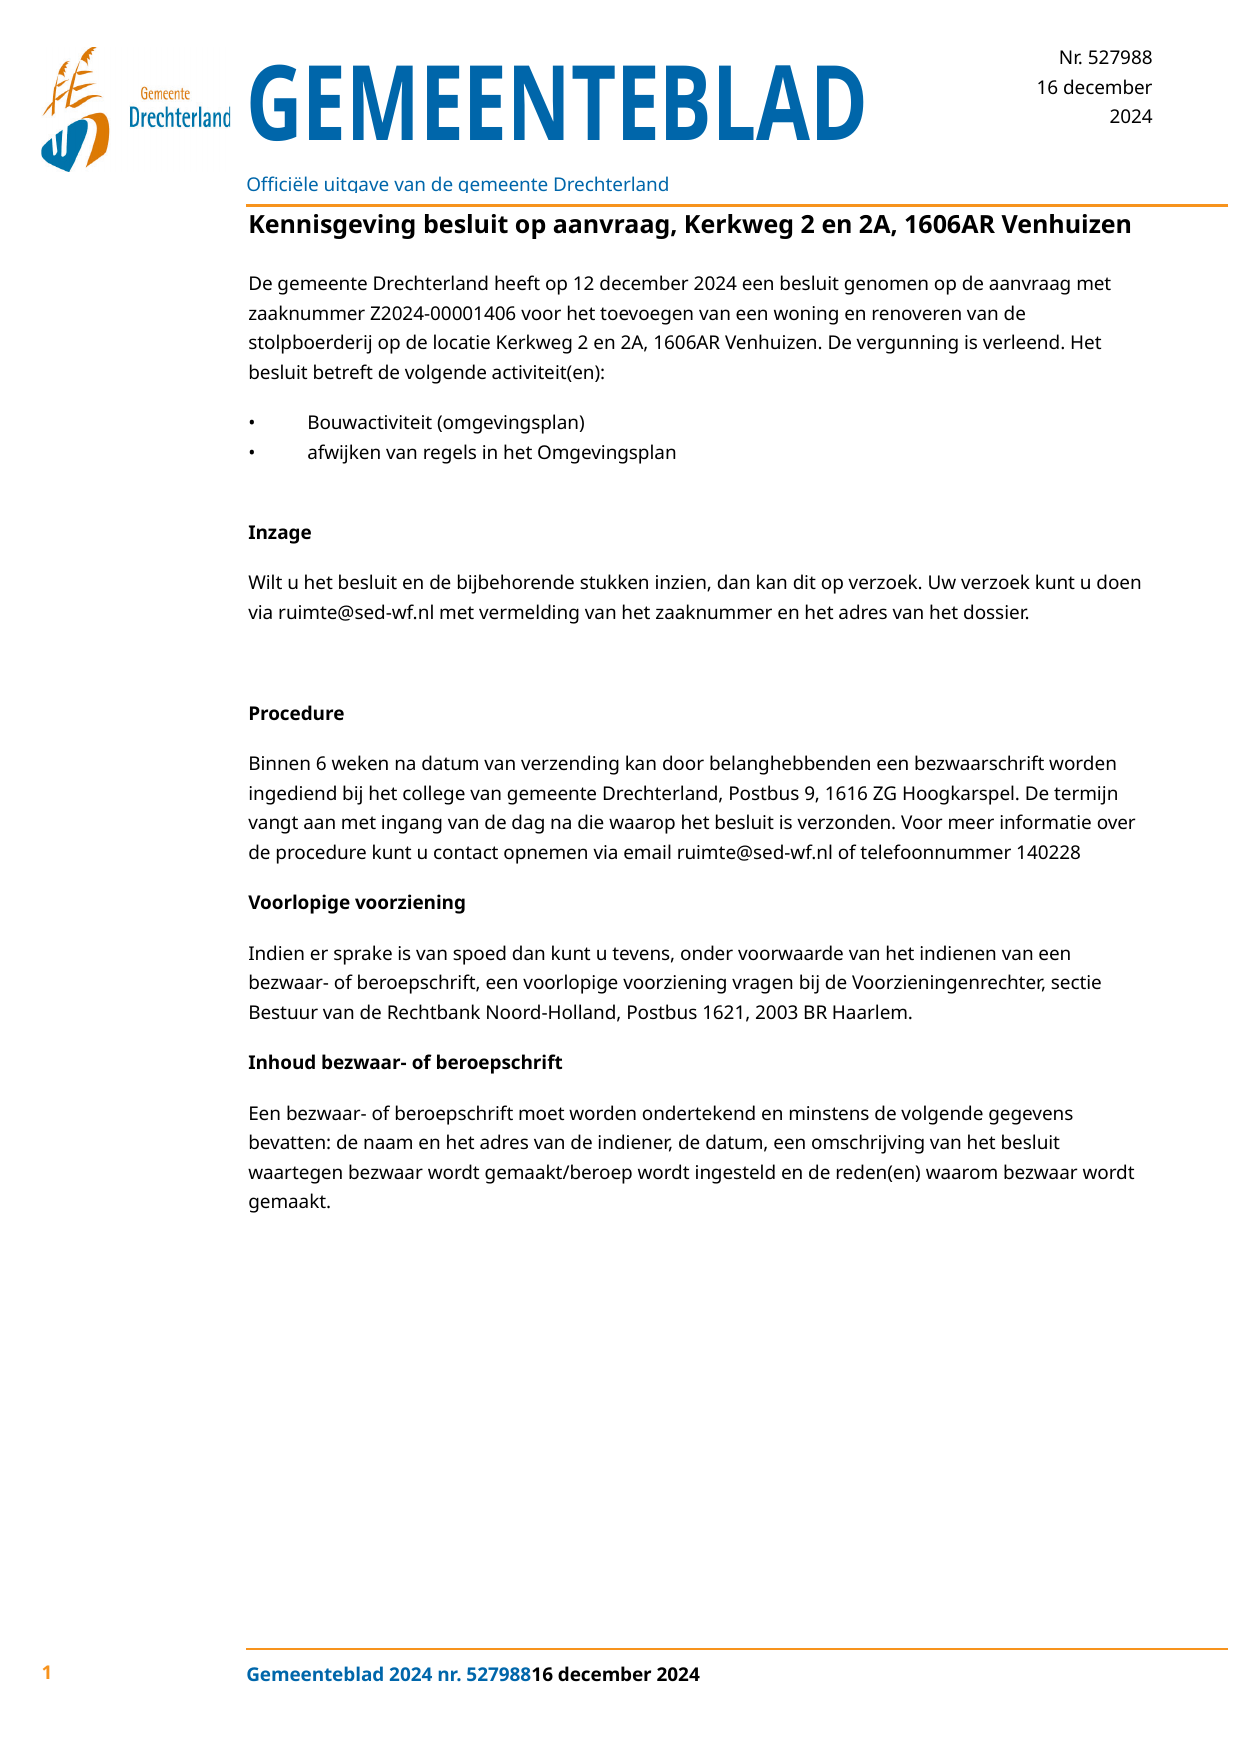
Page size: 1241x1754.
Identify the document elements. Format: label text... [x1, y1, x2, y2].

text Procedure [248, 700, 1152, 726]
text Indien er sprake is van spoed dan kunt u tevens, onder voorwaarde van het indienen van een bezwaar- of beroepschrift, een voorlopige voorziening vragen bij de Voorzieningenrechter, sectie Bestuur van de Rechtbank Noord-Holland, Postbus 1621, 2003 BR Haarlem. [248, 940, 1152, 1025]
text Wilt u het besluit en de bijbehorende stukken inzien, dan kan dit op verzoek. Uw verzoek kunt u doen via ruimte@sed-wf.nl met vermelding van het zaaknummer en het adres van het dossier. [248, 569, 1152, 625]
text Een bezwaar- of beroepschrift moet worden ondertekend en minstens de volgende gegevens bevatten: de naam en het adres van de indiener, de datum, een omschrijving van het besluit waartegen bezwaar wordt gemaakt/beroep wordt ingesteld en de reden(en) waarom bezwaar wordt gemaakt. [248, 1100, 1152, 1214]
picture [226, 115, 231, 124]
text De gemeente Drechterland heeft op 12 december 2024 een besluit genomen op de aanvraag met zaaknummer Z2024-00001406 voor het toevoegen van een woning en renoveren van de stolpboerderij op de locatie Kerkweg 2 en 2A, 1606AR Venhuizen. De vergunning is verleend. Het besluit betreft de volgende activiteit(en): [248, 270, 1152, 385]
text Voorlopige voorziening [248, 889, 1152, 915]
text Kennisgeving besluit op aanvraag, Kerkweg 2 en 2A, 1606AR Venhuizen [248, 207, 1152, 241]
list afwijken van regels in het Omgevingsplan [248, 439, 1152, 465]
picture [41, 158, 64, 172]
list Bouwactiviteit (omgevingsplan) [248, 409, 1152, 435]
picture [41, 47, 231, 172]
text Binnen 6 weken na datum van verzending kan door belanghebbenden een bezwaarschrift worden ingediend bij het college van gemeente Drechterland, Postbus 9, 1616 ZG Hoogkarspel. De termijn vangt aan met ingang van de dag na die waarop het besluit is verzonden. Voor meer informatie over de procedure kunt u contact opnemen via email ruimte@sed-wf.nl of telefoonnummer 140228 [248, 750, 1152, 865]
text Inhoud bezwaar- of beroepschrift [248, 1049, 1152, 1075]
text Inzage [248, 519, 1152, 545]
